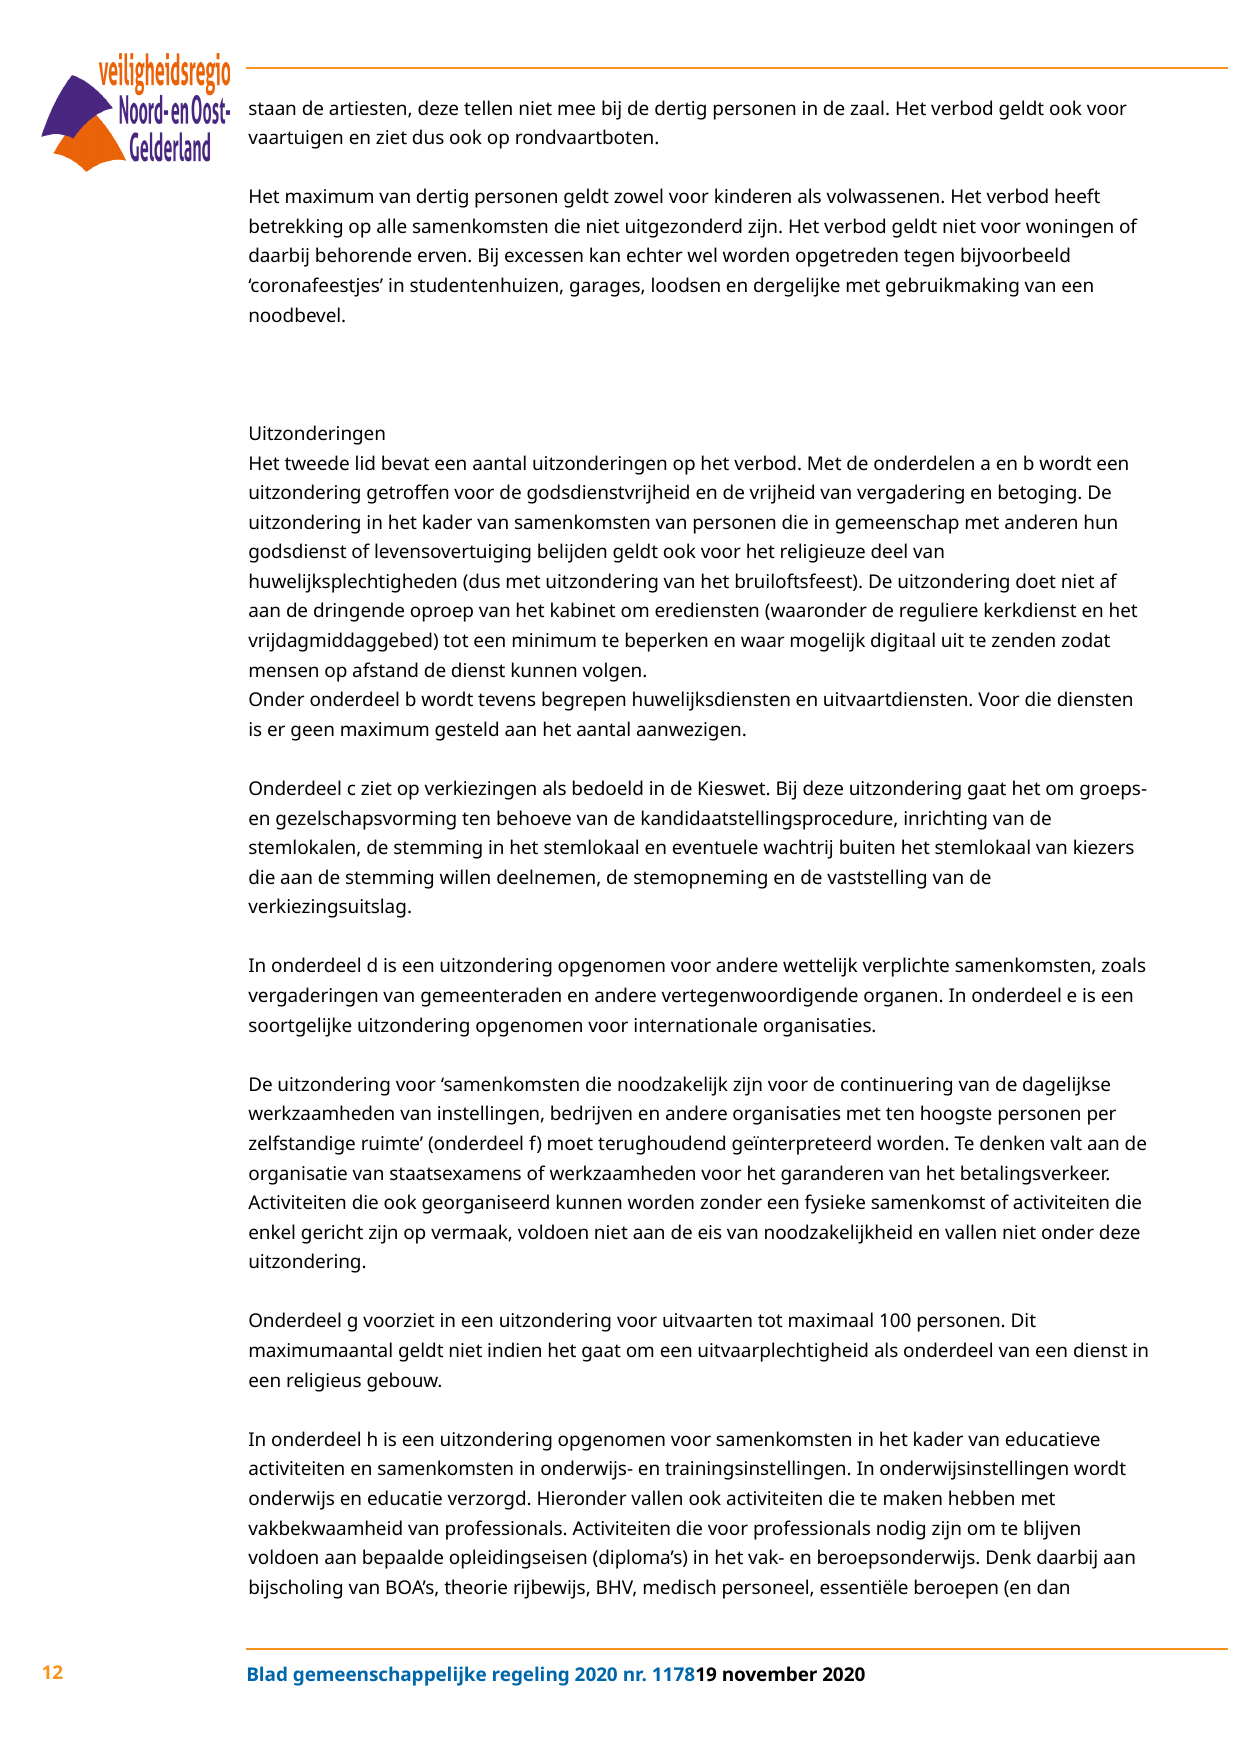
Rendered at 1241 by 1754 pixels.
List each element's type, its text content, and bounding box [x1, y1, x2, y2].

text In onderdeel h is een uitzondering opgenomen voor samenkomsten in het kader van educatieve activiteiten en samenkomsten in onderwijs- en trainingsinstellingen. In onderwijsinstellingen wordt onderwijs en educatie verzorgd. Hieronder vallen ook activiteiten die te maken hebben met vakbekwaamheid van professionals. Activiteiten die voor professionals nodig zijn om te blijven voldoen aan bepaalde opleidingseisen (diploma’s) in het vak- en beroepsonderwijs. Denk daarbij aan bijscholing van BOA’s, theorie rijbewijs, BHV, medisch personeel, essentiële beroepen (en dan [248, 1426, 1152, 1600]
text Uitzonderingen [248, 420, 1152, 446]
text Onderdeel c ziet op verkiezingen als bedoeld in de Kieswet. Bij deze uitzondering gaat het om groeps- en gezelschapsvorming ten behoeve van de kandidaatstellingsprocedure, inrichting van de stemlokalen, de stemming in het stemlokaal en eventuele wachtrij buiten het stemlokaal van kiezers die aan de stemming willen deelnemen, de stemopneming en de vaststelling van de verkiezingsuitslag. [248, 775, 1152, 919]
text In onderdeel d is een uitzondering opgenomen voor andere wettelijk verplichte samenkomsten, zoals vergaderingen van gemeenteraden en andere vertegenwoordigende organen. In onderdeel e is een soortgelijke uitzondering opgenomen voor internationale organisaties. [248, 953, 1152, 1038]
text Het tweede lid bevat een aantal uitzonderingen op het verbod. Met de onderdelen a en b wordt een uitzondering getroffen voor de godsdienstvrijheid en de vrijheid van vergadering en betoging. De uitzondering in het kader van samenkomsten van personen die in gemeenschap met anderen hun godsdienst of levensovertuiging belijden geldt ook voor het religieuze deel van huwelijksplechtigheden (dus met uitzondering van het bruiloftsfeest). De uitzondering doet niet af aan de dringende oproep van het kabinet om erediensten (waaronder de reguliere kerkdienst en het vrijdagmiddaggebed) tot een minimum te beperken en waar mogelijk digitaal uit te zenden zodat mensen op afstand de dienst kunnen volgen. [248, 450, 1152, 683]
picture [41, 47, 231, 172]
text Onderdeel g voorziet in een uitzondering voor uitvaarten tot maximaal 100 personen. Dit maximumaantal geldt niet indien het gaat om een uitvaarplechtigheid als onderdeel van een dienst in een religieus gebouw. [248, 1308, 1152, 1393]
text Het maximum van dertig personen geldt zowel voor kinderen als volwassenen. Het verbod heeft betrekking op alle samenkomsten die niet uitgezonderd zijn. Het verbod geldt niet voor woningen of daarbij behorende erven. Bij excessen kan echter wel worden opgetreden tegen bijvoorbeeld ‘coronafeestjes’ in studentenhuizen, garages, loodsen en dergelijke met gebruikmaking van een noodbevel. [248, 183, 1152, 328]
text De uitzondering voor ‘samenkomsten die noodzakelijk zijn voor de continuering van de dagelijkse werkzaamheden van instellingen, bedrijven en andere organisaties met ten hoogste personen per zelfstandige ruimte’ (onderdeel f) moet terughoudend geïnterpreteerd worden. Te denken valt aan de organisatie van staatsexamens of werkzaamheden voor het garanderen van het betalingsverkeer. Activiteiten die ook georganiseerd kunnen worden zonder een fysieke samenkomst of activiteiten die enkel gericht zijn op vermaak, voldoen niet aan de eis van noodzakelijkheid en vallen niet onder deze uitzondering. [248, 1071, 1152, 1274]
text Onder onderdeel b wordt tevens begrepen huwelijksdiensten en uitvaartdiensten. Voor die diensten is er geen maximum gesteld aan het aantal aanwezigen. [248, 686, 1152, 742]
text staan de artiesten, deze tellen niet mee bij de dertig personen in de zaal. Het verbod geldt ook voor vaartuigen en ziet dus ook op rondvaartboten. [248, 95, 1152, 150]
